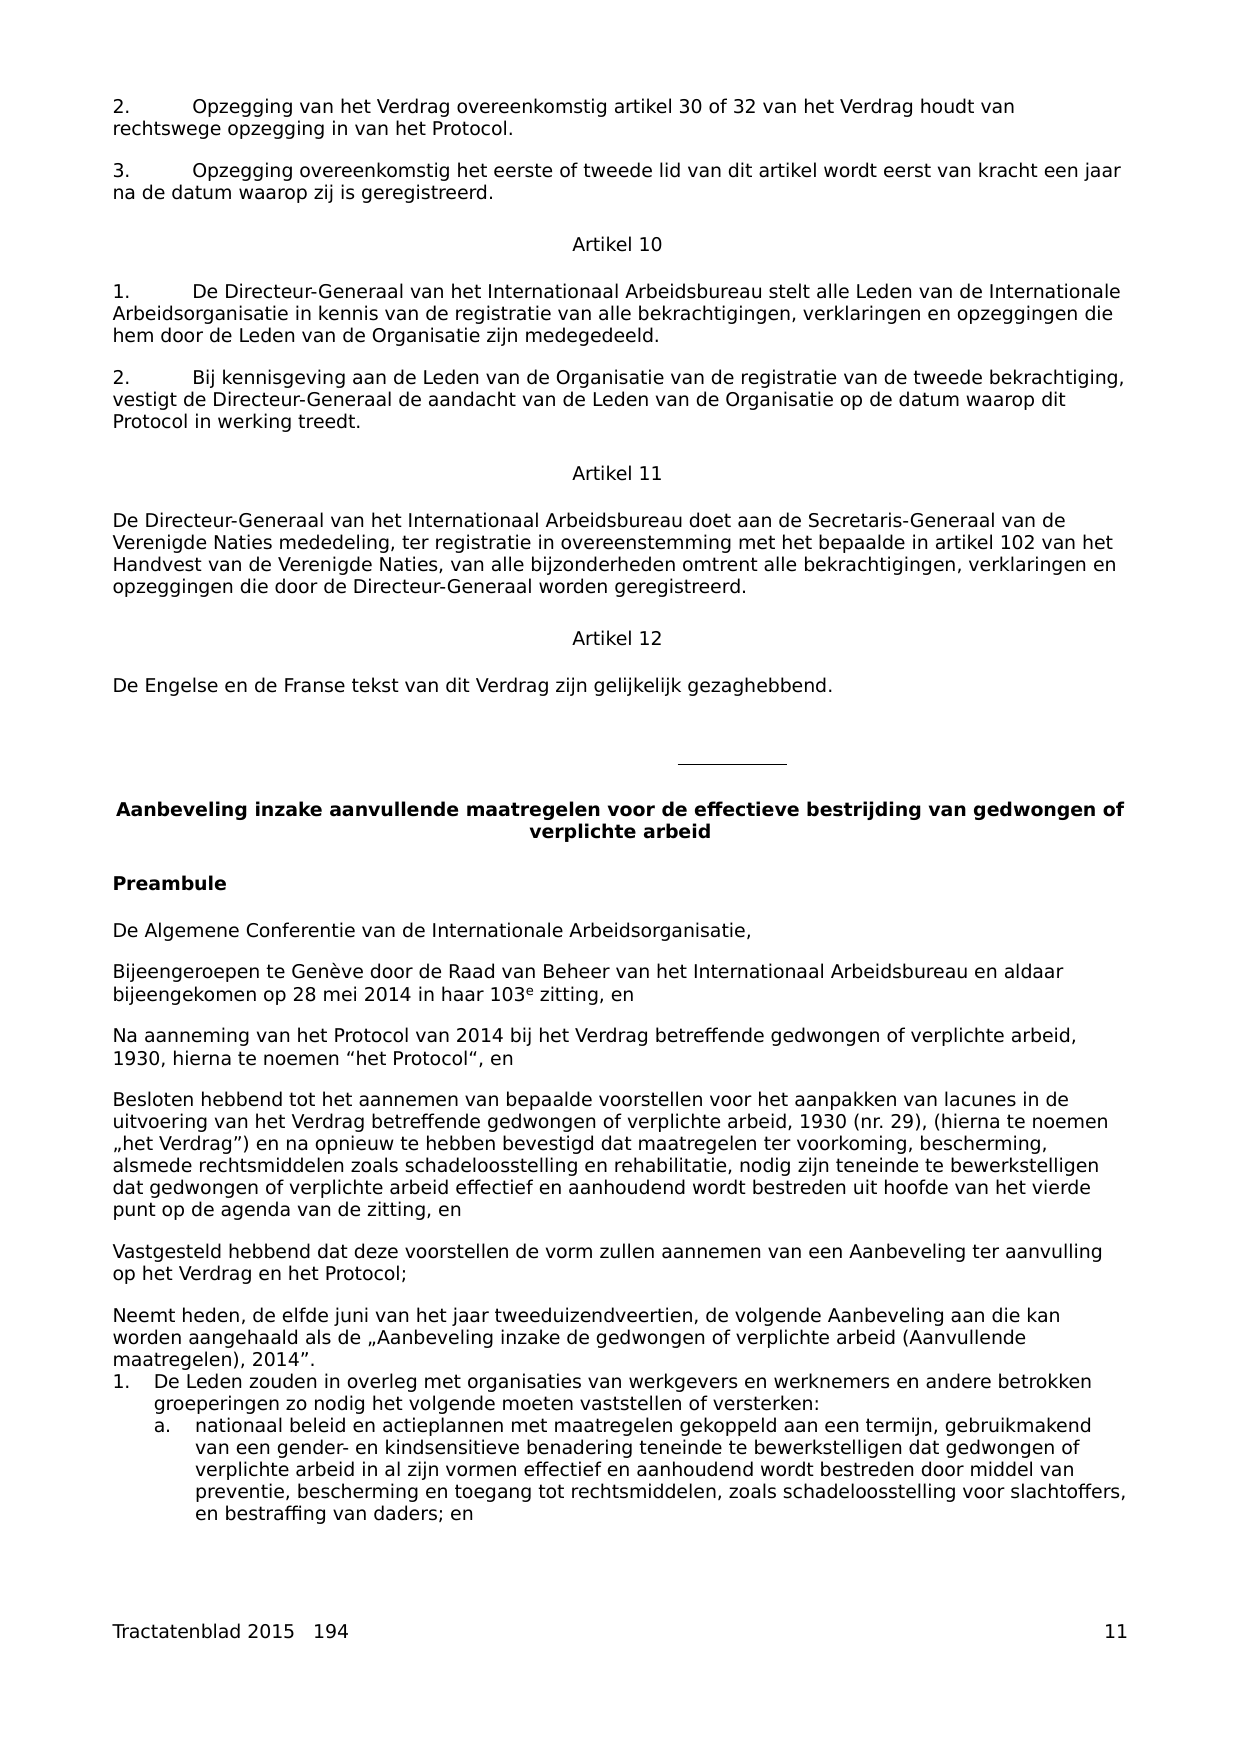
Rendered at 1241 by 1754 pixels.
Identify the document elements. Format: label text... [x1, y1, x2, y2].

text 1. De Directeur-Generaal van het Internationaal Arbeidsbureau stelt alle Leden van de Internationale Arbeidsorganisatie in kennis van de registratie van alle bekrachtigingen, verklaringen en opzeggingen die hem door de Leden van de Organisatie zijn medegedeeld. [112, 281, 1128, 347]
text Besloten hebbend tot het aannemen van bepaalde voorstellen voor het aanpakken van lacunes in de uitvoering van het Verdrag betreffende gedwongen of verplichte arbeid, 1930 (nr. 29), (hierna te noemen „het Verdrag”) en na opnieuw te hebben bevestigd dat maatregelen ter voorkoming, bescherming, alsmede rechtsmiddelen zoals schadeloosstelling en rehabilitatie, nodig zijn teneinde te bewerkstelligen dat gedwongen of verplichte arbeid effectief en aanhoudend wordt bestreden uit hoofde van het vierde punt op de agenda van de zitting, en [112, 1089, 1128, 1221]
text a. nationaal beleid en actieplannen met maatregelen gekoppeld aan een termijn, gebruikmakend van een gender- en kindsensitieve benadering teneinde te bewerkstelligen dat gedwongen of verplichte arbeid in al zijn vormen effectief en aanhoudend wordt bestreden door middel van preventie, bescherming en toegang tot rechtsmiddelen, zoals schadeloosstelling voor slachtoffers, en bestraffing van daders; en [153, 1415, 1128, 1525]
text De Algemene Conferentie van de Internationale Arbeidsorganisatie, [112, 919, 1128, 941]
text 1. De Leden zouden in overleg met organisaties van werkgevers en werknemers en andere betrokken groeperingen zo nodig het volgende moeten vaststellen of versterken: [112, 1371, 1128, 1415]
subtitle Artikel 10 [112, 234, 1128, 256]
text De Engelse en de Franse tekst van dit Verdrag zijn gelijkelijk gezaghebbend. [112, 674, 1128, 697]
text Bijeengeroepen te Genève door de Raad van Beheer van het Internationaal Arbeidsbureau en aldaar bijeengekomen op 28 mei 2014 in haar 103e zitting, en [112, 961, 1128, 1005]
subtitle Artikel 11 [112, 463, 1128, 485]
text 2. Opzegging van het Verdrag overeenkomstig artikel 30 of 32 van het Verdrag houdt van rechtswege opzegging in van het Protocol. [112, 96, 1128, 140]
subtitle Aanbeveling inzake aanvullende maatregelen voor de effectieve bestrijding van gedwongen of verplichte arbeid [112, 798, 1128, 842]
text 3. Opzegging overeenkomstig het eerste of tweede lid van dit artikel wordt eerst van kracht een jaar na de datum waarop zij is geregistreerd. [112, 160, 1128, 204]
subtitle Artikel 12 [112, 628, 1128, 649]
text De Directeur-Generaal van het Internationaal Arbeidsbureau doet aan de Secretaris-Generaal van de Verenigde Naties mededeling, ter registratie in overeenstemming met het bepaalde in artikel 102 van het Handvest van de Verenigde Naties, van alle bijzonderheden omtrent alle bekrachtigingen, verklaringen en opzeggingen die door de Directeur-Generaal worden geregistreerd. [112, 510, 1128, 598]
subtitle Preambule [112, 872, 1128, 894]
text Na aanneming van het Protocol van 2014 bij het Verdrag betreffende gedwongen of verplichte arbeid, 1930, hierna te noemen “het Protocol“, en [112, 1025, 1128, 1069]
text Neemt heden, de elfde juni van het jaar tweeduizendveertien, de volgende Aanbeveling aan die kan worden aangehaald als de „Aanbeveling inzake de gedwongen of verplichte arbeid (Aanvullende maatregelen), 2014”. [112, 1305, 1128, 1371]
text Vastgesteld hebbend dat deze voorstellen de vorm zullen aannemen van een Aanbeveling ter aanvulling op het Verdrag en het Protocol; [112, 1241, 1128, 1285]
text 2. Bij kennisgeving aan de Leden van de Organisatie van de registratie van de tweede bekrachtiging, vestigt de Directeur-Generaal de aandacht van de Leden van de Organisatie op de datum waarop dit Protocol in werking treedt. [112, 367, 1128, 433]
